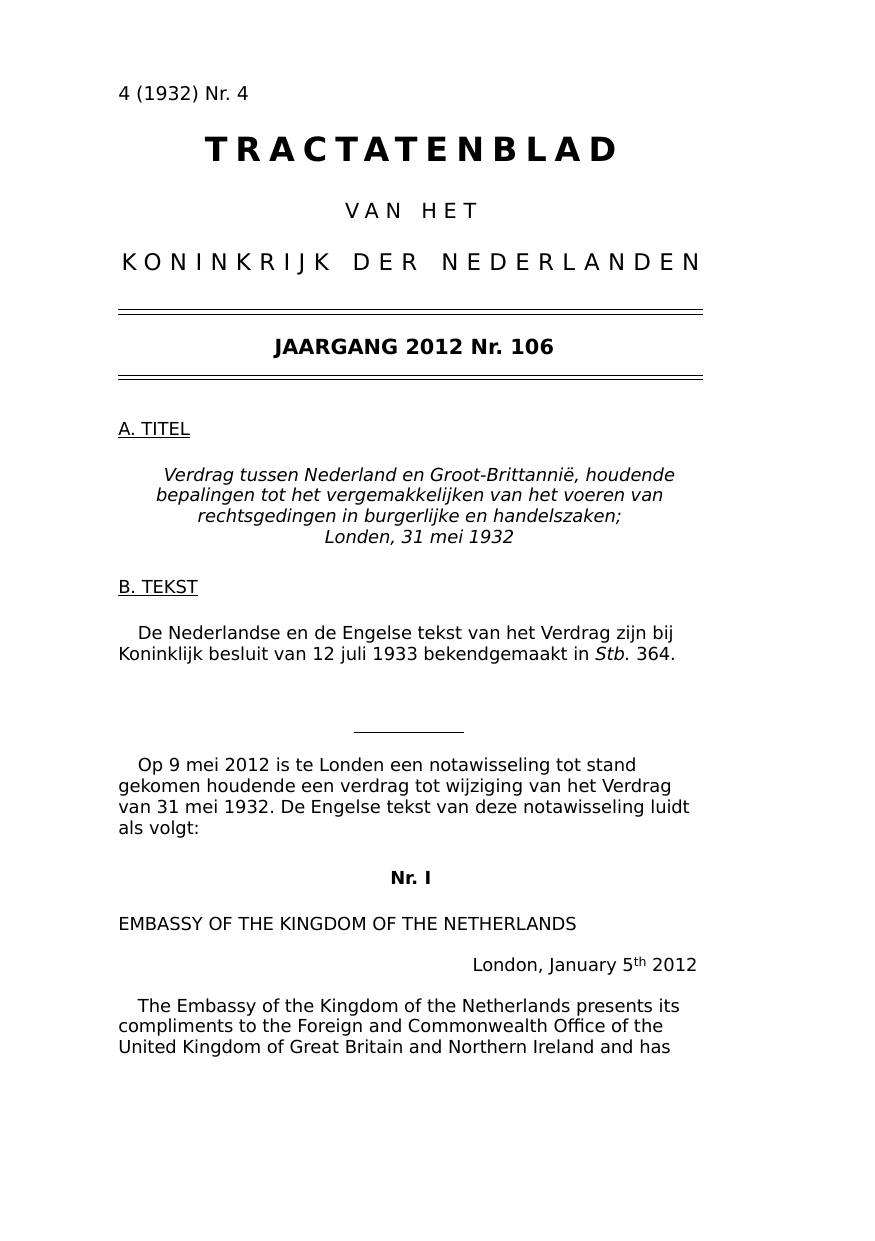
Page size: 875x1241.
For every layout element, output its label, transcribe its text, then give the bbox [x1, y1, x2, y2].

subtitle Nr. I [118, 868, 703, 889]
text VAN HET [118, 199, 703, 223]
text Verdrag tussen Nederland en Groot-Brittannië, houdende bepalingen tot het vergemakkelijken van het voeren van rechtsgedingen in burgerlijke en handelszaken; [118, 464, 703, 527]
subtitle A. TITEL [118, 419, 703, 439]
text TRACTATENBLAD [118, 130, 703, 169]
text Londen, 31 mei 1932 [118, 527, 703, 547]
text De Nederlandse en de Engelse tekst van het Verdrag zijn bij Koninklijk besluit van 12 juli 1933 bekendgemaakt in Stb. 364. [118, 623, 703, 664]
text The Embassy of the Kingdom of the Netherlands presents its compliments to the Foreign and Commonwealth Office of the United Kingdom of Great Britain and Northern Ireland and has [118, 995, 703, 1058]
text Op 9 mei 2012 is te Londen een notawisseling tot stand gekomen houdende een verdrag tot wijziging van het Verdrag van 31 mei 1932. De Engelse tekst van deze notawisseling luidt als volgt: [118, 755, 703, 838]
text EMBASSY OF THE KINGDOM OF THE NETHERLANDS [118, 914, 703, 935]
text London, January 5th 2012 [118, 955, 703, 975]
text KONINKRIJK DER NEDERLANDEN [118, 249, 703, 276]
text JAARGANG 2012 Nr. 106 [118, 335, 703, 359]
subtitle B. TEKST [118, 577, 703, 598]
text 4 (1932) Nr. 4 [118, 83, 703, 105]
